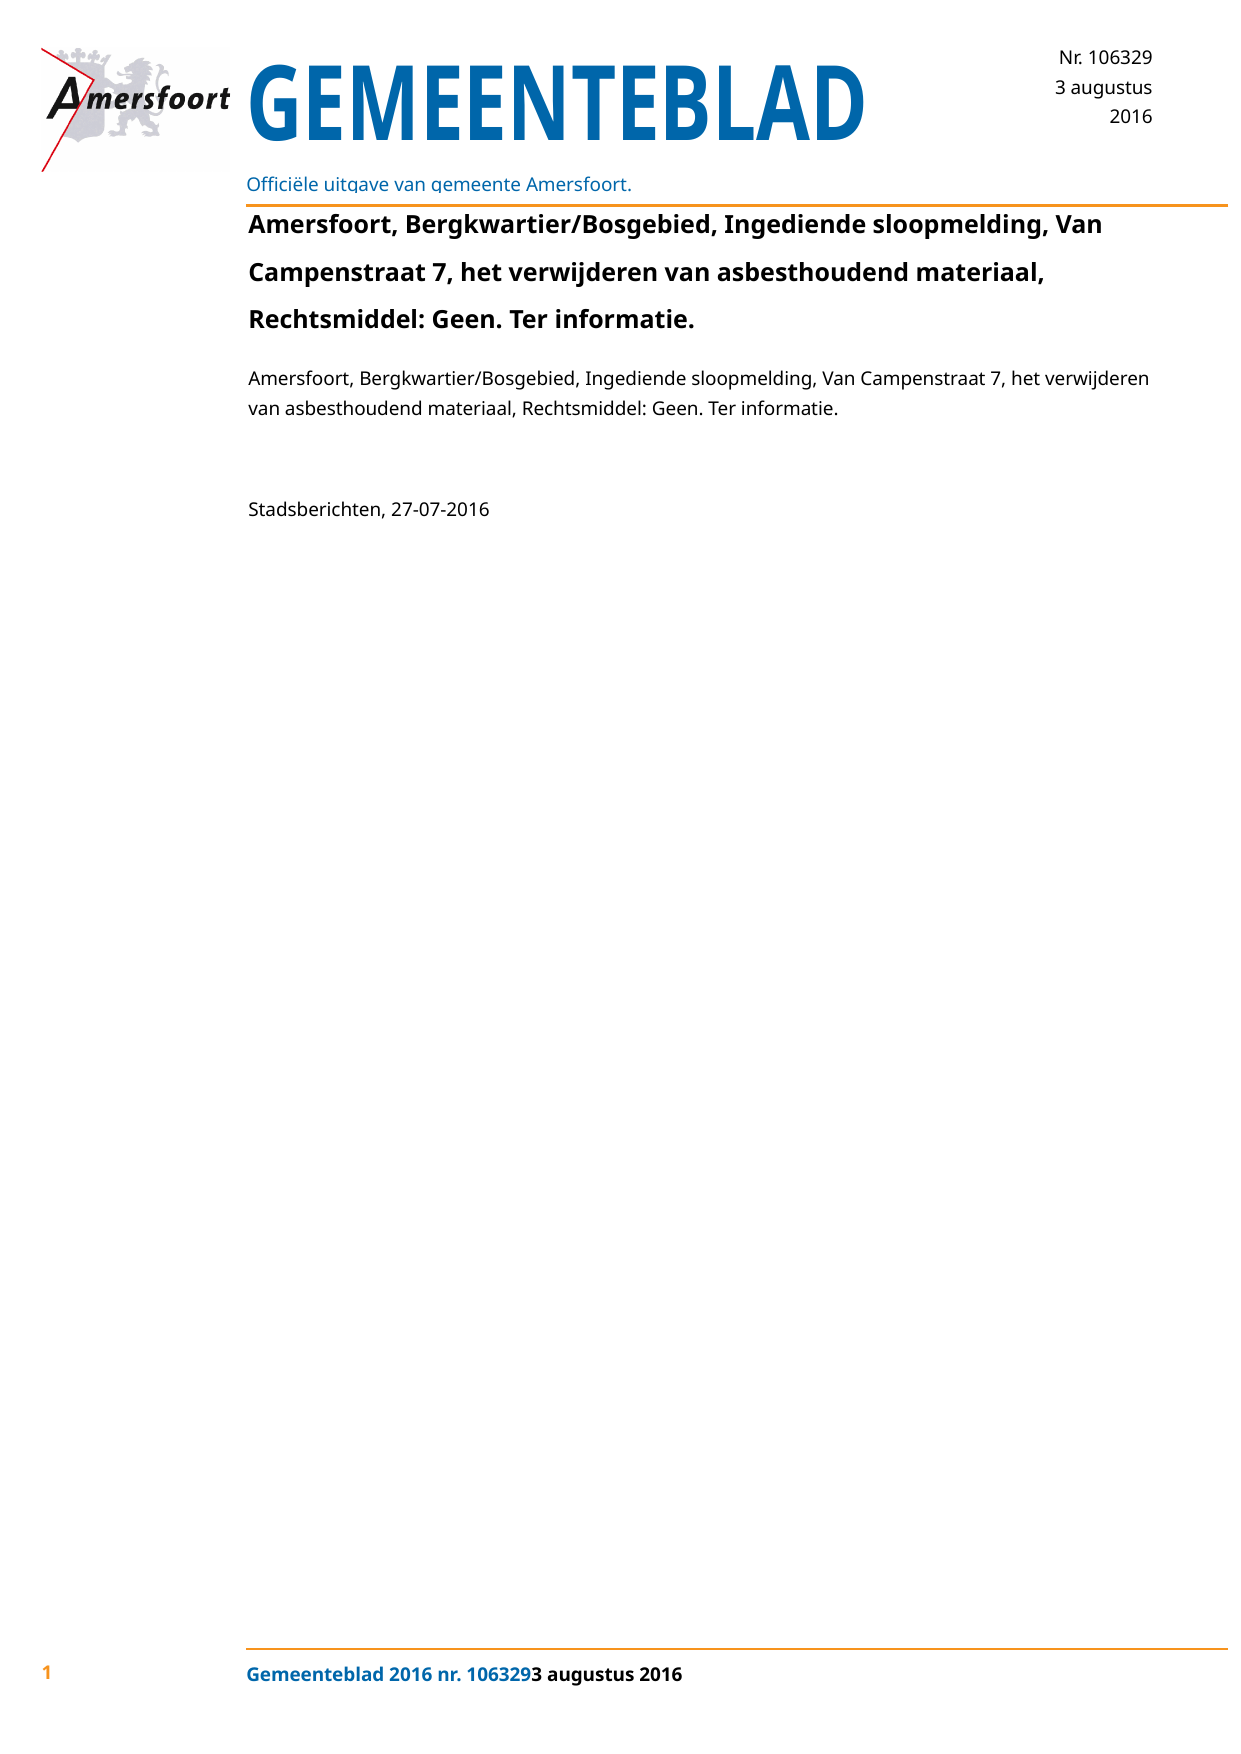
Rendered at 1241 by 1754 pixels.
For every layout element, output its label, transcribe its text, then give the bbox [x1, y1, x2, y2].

picture [41, 47, 231, 172]
text Amersfoort, Bergkwartier/Bosgebied, Ingediende sloopmelding, Van Campenstraat 7, het verwijderen van asbesthoudend materiaal, Rechtsmiddel: Geen. Ter informatie. [248, 366, 1152, 421]
text Amersfoort, Bergkwartier/Bosgebied, Ingediende sloopmelding, Van Campenstraat 7, het verwijderen van asbesthoudend materiaal, Rechtsmiddel: Geen. Ter informatie. [248, 207, 1152, 336]
text Stadsberichten, 27-07-2016 [248, 496, 1152, 522]
